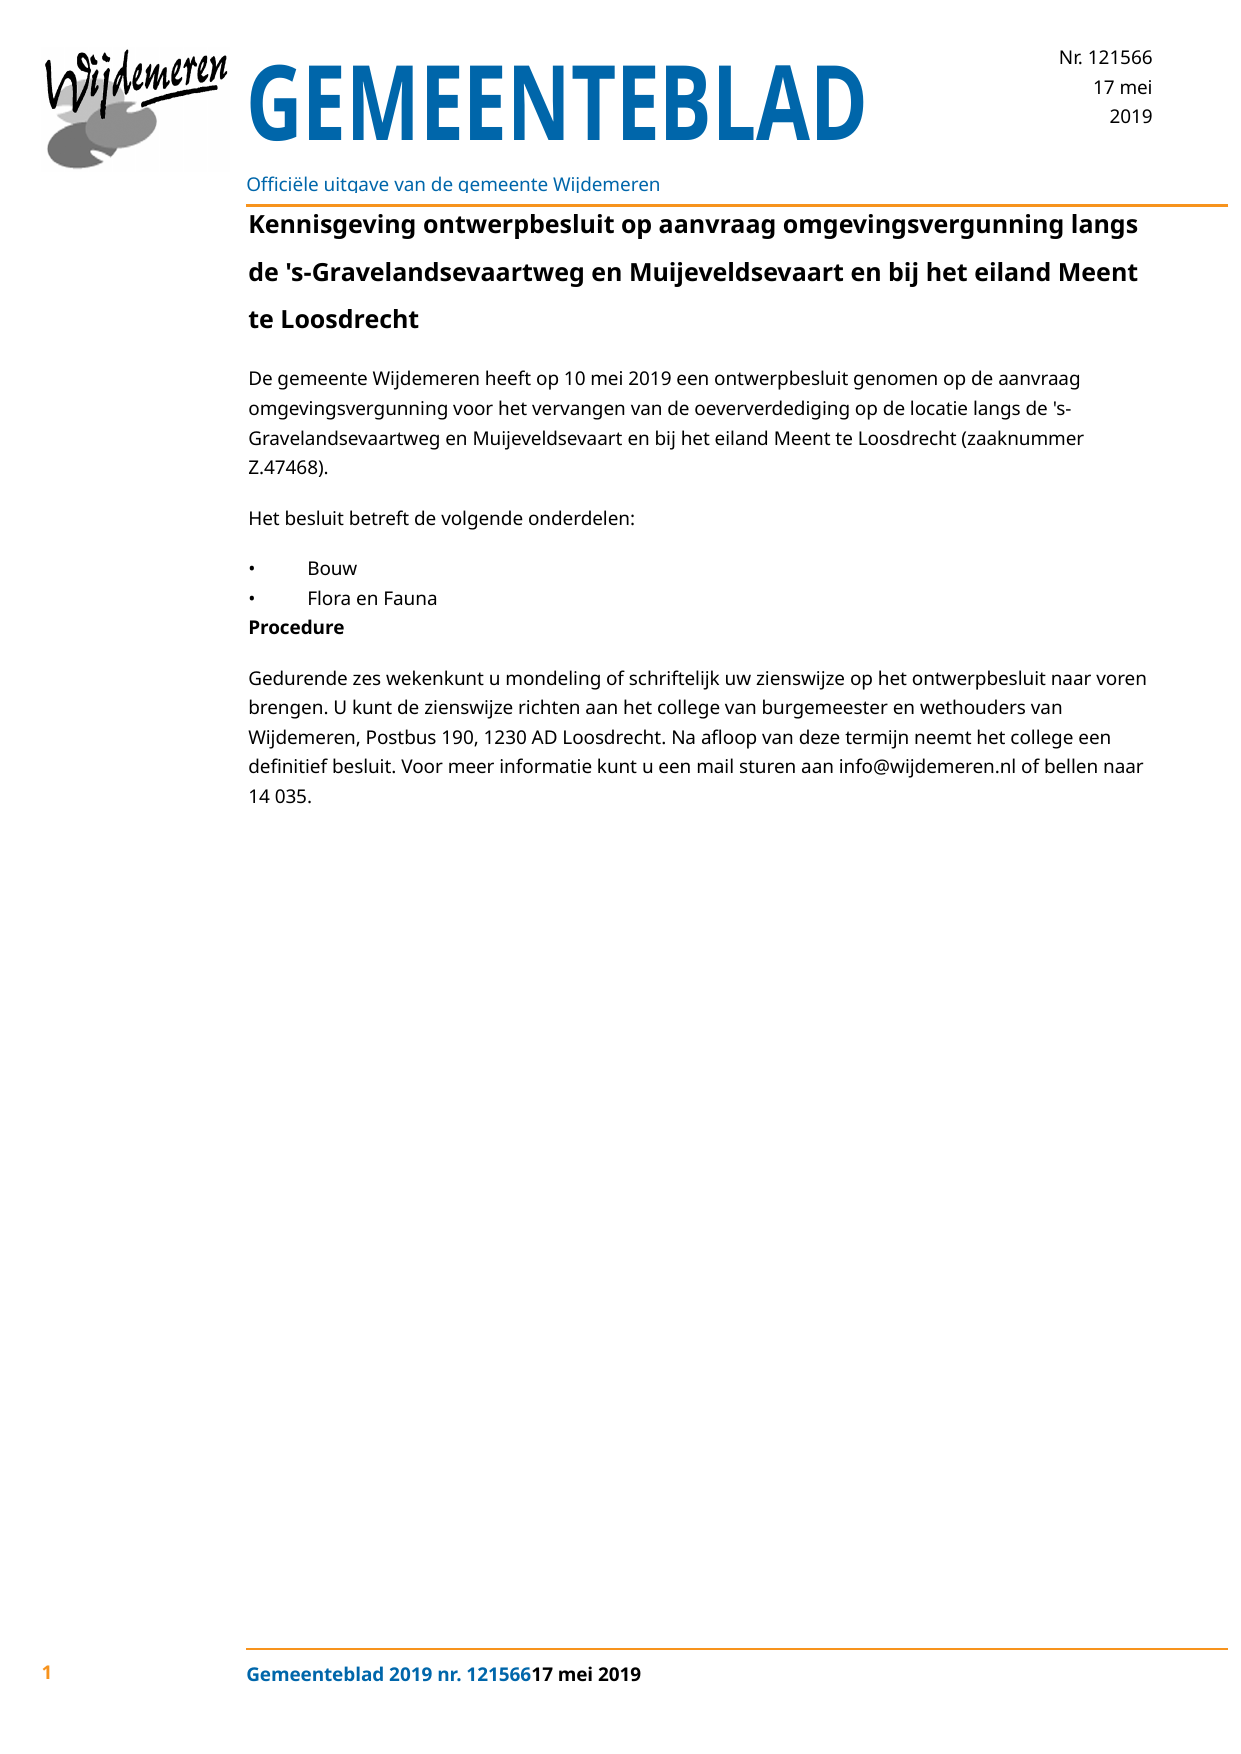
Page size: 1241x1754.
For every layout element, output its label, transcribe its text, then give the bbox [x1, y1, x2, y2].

list Bouw [248, 555, 1152, 581]
text Kennisgeving ontwerpbesluit op aanvraag omgevingsvergunning langs de 's-Gravelandsevaartweg en Muijeveldsevaart en bij het eiland Meent te Loosdrecht [248, 207, 1152, 336]
text Procedure [248, 614, 1152, 640]
text Gedurende zes wekenkunt u mondeling of schriftelijk uw zienswijze op het ontwerpbesluit naar voren brengen. U kunt de zienswijze richten aan het college van burgemeester en wethouders van Wijdemeren, Postbus 190, 1230 AD Loosdrecht. Na afloop van deze termijn neemt het college een definitief besluit. Voor meer informatie kunt u een mail sturen aan info@wijdemeren.nl of bellen naar 14 035. [248, 665, 1152, 809]
text De gemeente Wijdemeren heeft op 10 mei 2019 een ontwerpbesluit genomen op de aanvraag omgevingsvergunning voor het vervangen van de oeververdediging op de locatie langs de 's-Gravelandsevaartweg en Muijeveldsevaart en bij het eiland Meent te Loosdrecht (zaaknummer Z.47468). [248, 366, 1152, 480]
list Flora en Fauna [248, 585, 1152, 610]
picture [41, 47, 231, 172]
text Het besluit betreft de volgende onderdelen: [248, 505, 1152, 530]
